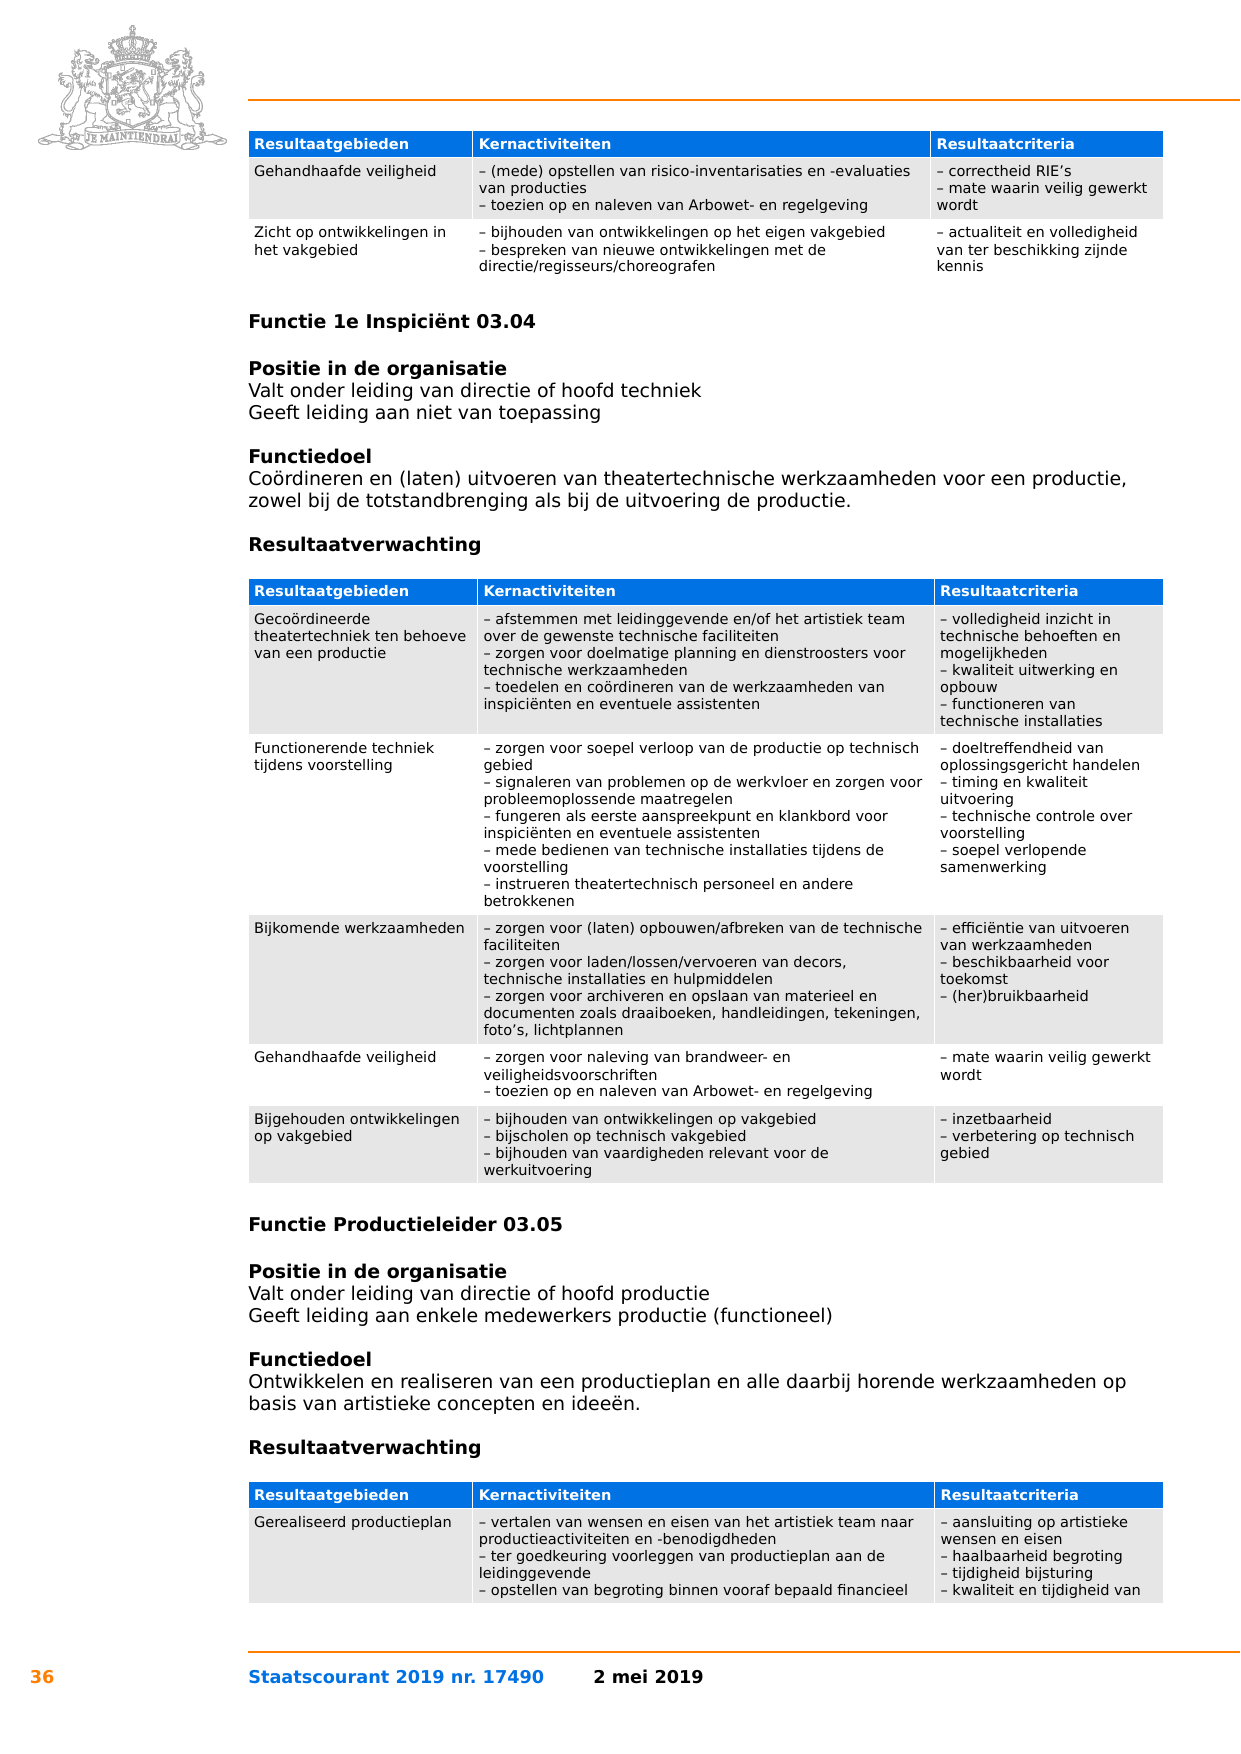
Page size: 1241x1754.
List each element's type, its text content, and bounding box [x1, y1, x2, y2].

text Valt onder leiding van directie of hoofd techniek [248, 380, 1163, 402]
table_header Resultaatcriteria [931, 131, 1163, 157]
table_cell – bijhouden van ontwikkelingen op het eigen vakgebied – bespreken van nieuwe ontwikkelingen met de directie/regisseurs/choreografen [473, 220, 930, 280]
table_header Resultaatcriteria [935, 1482, 1163, 1508]
table_cell – zorgen voor (laten) opbouwen/afbreken van de technische faciliteiten – zorgen voor laden/lossen/vervoeren van decors, technische installaties en hulpmiddelen – zorgen voor archiveren en opslaan van materieel en documenten zoals draaiboeken, handleidingen, tekeningen, foto’s, lichtplannen [478, 915, 934, 1044]
table_cell – inzetbaarheid – verbetering op technisch gebied [935, 1106, 1163, 1183]
table_cell – zorgen voor naleving van brandweer- en veiligheidsvoorschriften – toezien op en naleven van Arbowet- en regelgeving [478, 1045, 934, 1105]
table_cell – zorgen voor soepel verloop van de productie op technisch gebied – signaleren van problemen op de werkvloer en zorgen voor probleemoplossende maatregelen – fungeren als eerste aanspreekpunt en klankbord voor inspiciënten en eventuele assistenten – mede bedienen van technische installaties tijdens de voorstelling – instrueren theatertechnisch personeel en andere betrokkenen [478, 735, 934, 914]
table_cell – volledigheid inzicht in technische behoeften en mogelijkheden – kwaliteit uitwerking en opbouw – functioneren van technische installaties [935, 606, 1163, 734]
table_cell Gehandhaafde veiligheid [249, 158, 472, 219]
table_cell – (mede) opstellen van risico-inventarisaties en -evaluaties van producties – toezien op en naleven van Arbowet- en regelgeving [473, 158, 930, 219]
table_cell Functionerende techniek tijdens voorstelling [249, 735, 477, 914]
text Coördineren en (laten) uitvoeren van theatertechnische werkzaamheden voor een productie, zowel bij de totstandbrenging als bij de uitvoering de productie. [248, 468, 1163, 512]
table_cell – efficiëntie van uitvoeren van werkzaamheden – beschikbaarheid voor toekomst – (her)bruikbaarheid [935, 915, 1163, 1044]
table_cell – correctheid RIE’s – mate waarin veilig gewerkt wordt [931, 158, 1163, 219]
table_cell Bijgehouden ontwikkelingen op vakgebied [249, 1106, 477, 1183]
table_cell – afstemmen met leidinggevende en/of het artistiek team over de gewenste technische faciliteiten – zorgen voor doelmatige planning en dienstroosters voor technische werkzaamheden – toedelen en coördineren van de werkzaamheden van inspiciënten en eventuele assistenten [478, 606, 934, 734]
text Resultaatverwachting [248, 1437, 1163, 1459]
table_cell – aansluiting op artistieke wensen en eisen – haalbaarheid begroting – tijdigheid bijsturing – kwaliteit en tijdigheid van [935, 1509, 1163, 1603]
table_cell Gehandhaafde veiligheid [249, 1045, 477, 1105]
text Functiedoel [248, 446, 1163, 468]
table_header Kernactiviteiten [478, 579, 934, 605]
table_cell Bijkomende werkzaamheden [249, 915, 477, 1044]
text Resultaatverwachting [248, 534, 1163, 556]
table_header Resultaatgebieden [249, 1482, 472, 1508]
table_header Kernactiviteiten [473, 131, 930, 157]
table_cell – actualiteit en volledigheid van ter beschikking zijnde kennis [931, 220, 1163, 280]
table_cell Gerealiseerd productieplan [249, 1509, 472, 1603]
table_header Resultaatgebieden [249, 131, 472, 157]
text Geeft leiding aan niet van toepassing [248, 402, 1163, 424]
text Geeft leiding aan enkele medewerkers productie (functioneel) [248, 1305, 1163, 1327]
table_cell – mate waarin veilig gewerkt wordt [935, 1045, 1163, 1105]
text Functiedoel [248, 1349, 1163, 1371]
subtitle Functie Productieleider 03.05 [248, 1214, 1163, 1236]
table_header Resultaatcriteria [935, 579, 1163, 605]
table_header Kernactiviteiten [473, 1482, 934, 1508]
subtitle Functie 1e Inspiciënt 03.04 [248, 311, 1163, 333]
text Positie in de organisatie [248, 1261, 1163, 1283]
text Valt onder leiding van directie of hoofd productie [248, 1283, 1163, 1305]
picture [38, 25, 227, 150]
text Positie in de organisatie [248, 358, 1163, 380]
table_cell Gecoördineerde theatertechniek ten behoeve van een productie [249, 606, 477, 734]
table_header Resultaatgebieden [249, 579, 477, 605]
table_cell – bijhouden van ontwikkelingen op vakgebied – bijscholen op technisch vakgebied – bijhouden van vaardigheden relevant voor de werkuitvoering [478, 1106, 934, 1183]
table_cell Zicht op ontwikkelingen in het vakgebied [249, 220, 472, 280]
text Ontwikkelen en realiseren van een productieplan en alle daarbij horende werkzaamheden op basis van artistieke concepten en ideeën. [248, 1371, 1163, 1415]
table_cell – vertalen van wensen en eisen van het artistiek team naar productieactiviteiten en -benodigdheden – ter goedkeuring voorleggen van productieplan aan de leidinggevende – opstellen van begroting binnen vooraf bepaald financieel [473, 1509, 934, 1603]
table_cell – doeltreffendheid van oplossingsgericht handelen – timing en kwaliteit uitvoering – technische controle over voorstelling – soepel verlopende samenwerking [935, 735, 1163, 914]
